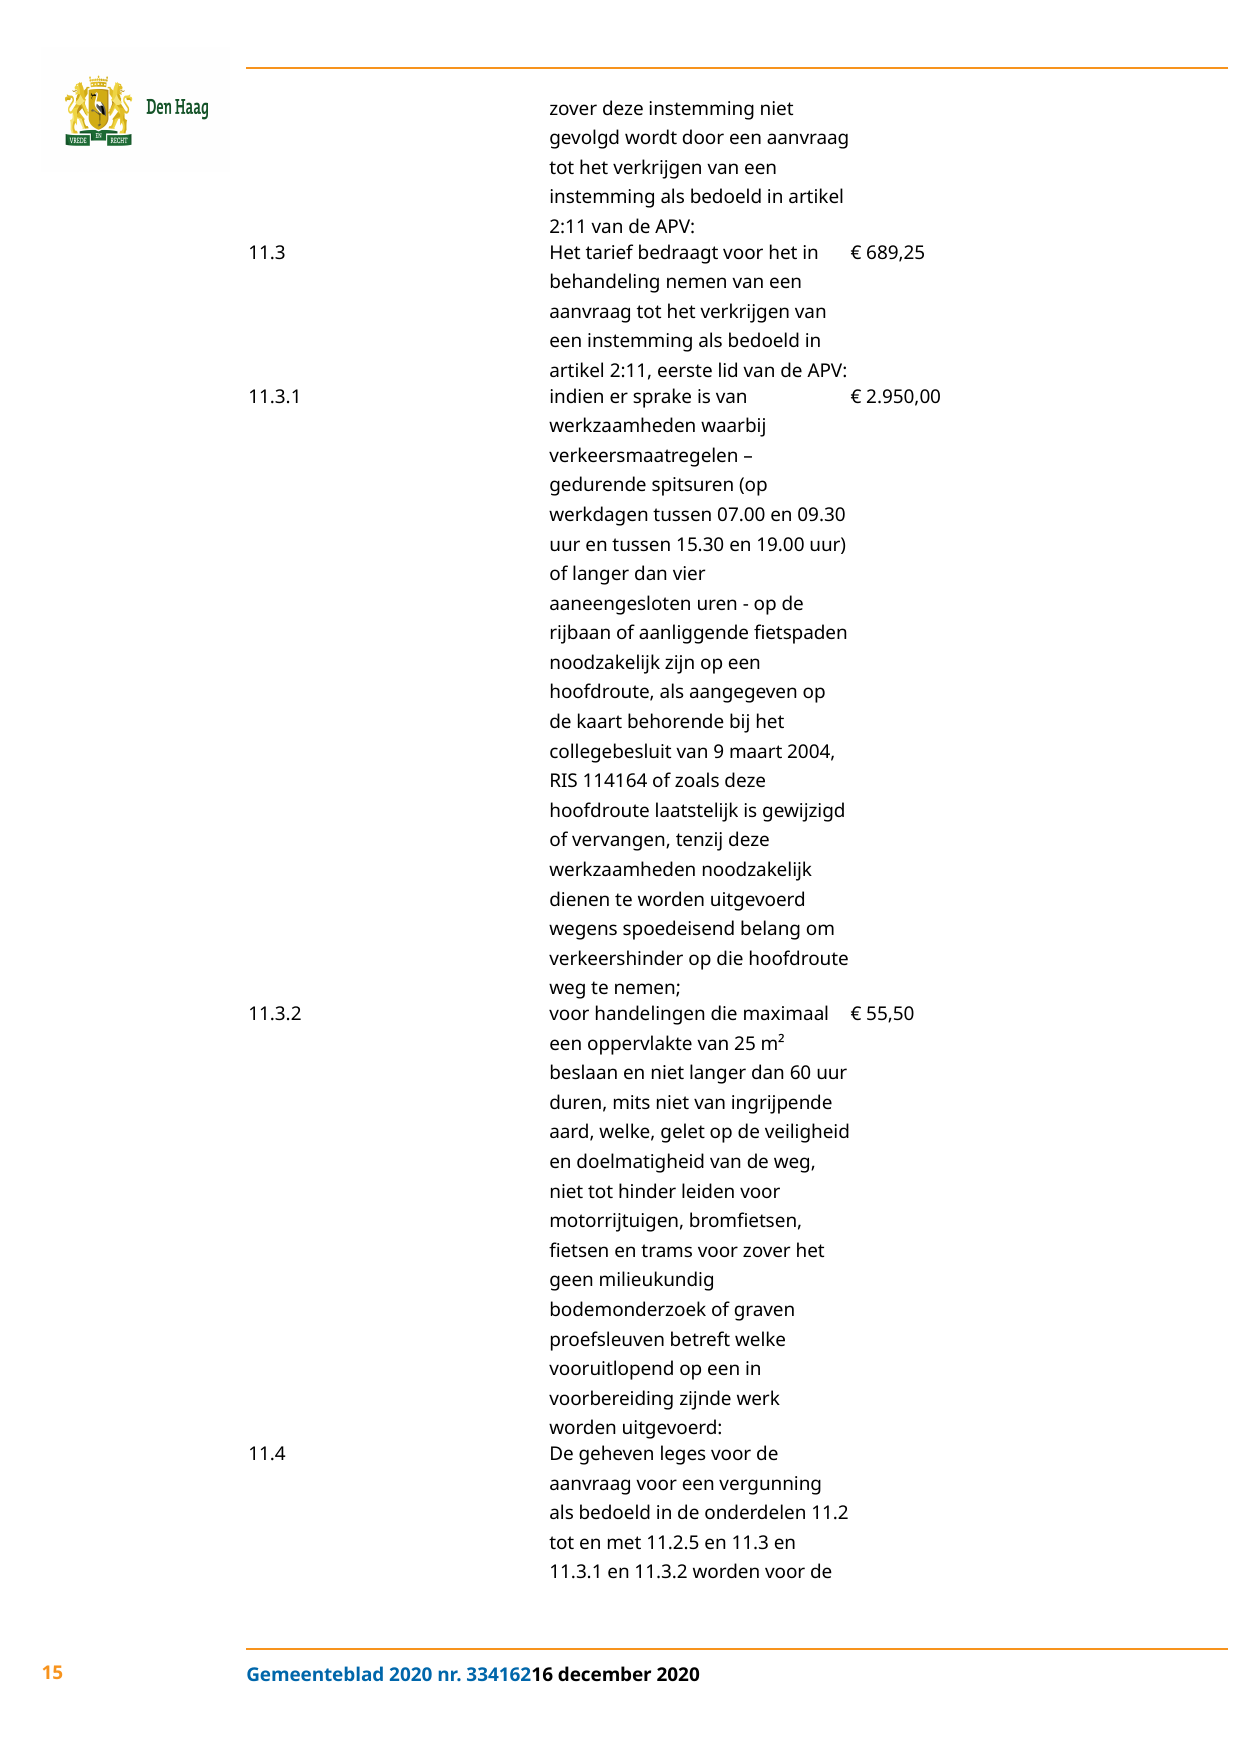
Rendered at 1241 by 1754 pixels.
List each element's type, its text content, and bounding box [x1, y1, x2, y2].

picture [41, 47, 231, 172]
table_cell voor handelingen die maximaal een oppervlakte van 25 m² beslaan en niet langer dan 60 uur duren, mits niet van ingrijpende aard, welke, gelet op de veiligheid en doelmatigheid van de weg, niet tot hinder leiden voor motorrijtuigen, bromfietsen, fietsen en trams voor zover het geen milieukundig bodemonderzoek of graven proefsleuven betreft welke vooruitlopend op een in voorbereiding zijnde werk worden uitgevoerd: [549, 1000, 850, 1440]
table_cell Het tarief bedraagt voor het in behandeling nemen van een aanvraag tot het verkrijgen van een instemming als bedoeld in artikel 2:11, eerste lid van de APV: [549, 239, 850, 383]
table_cell 11.3 [248, 239, 549, 383]
table_cell € 689,25 [850, 239, 1152, 383]
table_cell zover deze instemming niet gevolgd wordt door een aanvraag tot het verkrijgen van een instemming als bedoeld in artikel 2:11 van de APV: [549, 95, 850, 239]
table_cell indien er sprake is van werkzaamheden waarbij verkeersmaatregelen – gedurende spitsuren (op werkdagen tussen 07.00 en 09.30 uur en tussen 15.30 en 19.00 uur) of langer dan vier aaneengesloten uren - op de rijbaan of aanliggende fietspaden noodzakelijk zijn op een hoofdroute, als aangegeven op de kaart behorende bij het collegebesluit van 9 maart 2004, RIS 114164 of zoals deze hoofdroute laatstelijk is gewijzigd of vervangen, tenzij deze werkzaamheden noodzakelijk dienen te worden uitgevoerd wegens spoedeisend belang om verkeershinder op die hoofdroute weg te nemen; [549, 383, 850, 1000]
table_cell [850, 95, 1152, 239]
table_cell € 2.950,00 [850, 383, 1152, 1000]
table_cell 11.4 [248, 1440, 549, 1584]
table_cell [850, 1440, 1152, 1584]
table_cell € 55,50 [850, 1000, 1152, 1440]
table_cell [248, 95, 549, 239]
table_cell 11.3.2 [248, 1000, 549, 1440]
table_cell 11.3.1 [248, 383, 549, 1000]
table_cell De geheven leges voor de aanvraag voor een vergunning als bedoeld in de onderdelen 11.2 tot en met 11.2.5 en 11.3 en 11.3.1 en 11.3.2 worden voor de [549, 1440, 850, 1584]
